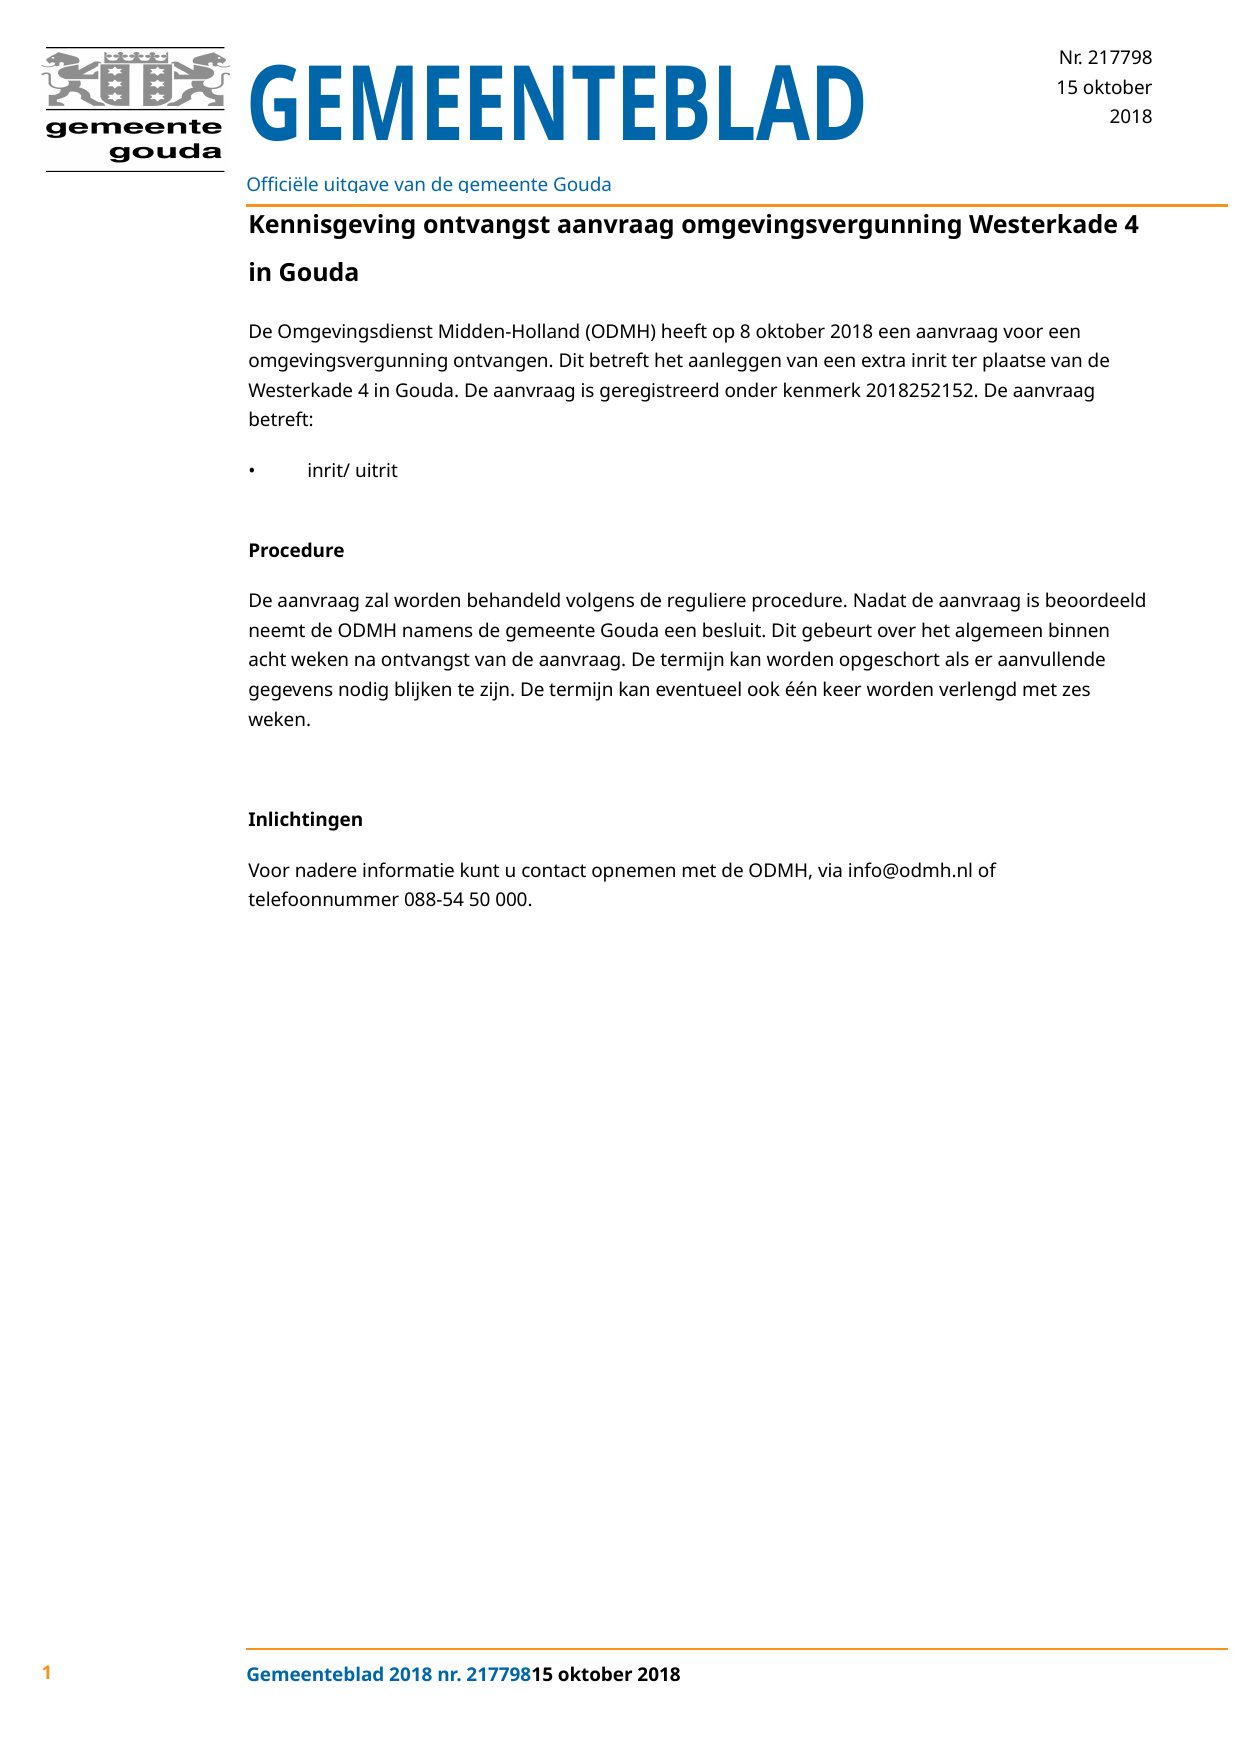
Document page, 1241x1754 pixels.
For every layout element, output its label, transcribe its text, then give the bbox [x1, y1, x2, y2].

text Inlichtingen [248, 807, 1152, 832]
text Procedure [248, 537, 1152, 563]
text De Omgevingsdienst Midden-Holland (ODMH) heeft op 8 oktober 2018 een aanvraag voor een omgevingsvergunning ontvangen. Dit betreft het aanleggen van een extra inrit ter plaatse van de Westerkade 4 in Gouda. De aanvraag is geregistreerd onder kenmerk 2018252152. De aanvraag betreft: [248, 318, 1152, 432]
list inrit/ uitrit [248, 457, 1152, 483]
text Voor nadere informatie kunt u contact opnemen met de ODMH, via info@odmh.nl of telefoonnummer 088-54 50 000. [248, 857, 1152, 912]
text De aanvraag zal worden behandeld volgens de reguliere procedure. Nadat de aanvraag is beoordeeld neemt de ODMH namens de gemeente Gouda een besluit. Dit gebeurt over het algemeen binnen acht weken na ontvangst van de aanvraag. De termijn kan worden opgeschort als er aanvullende gegevens nodig blijken te zijn. De termijn kan eventueel ook één keer worden verlengd met zes weken. [248, 587, 1152, 732]
text Kennisgeving ontvangst aanvraag omgevingsvergunning Westerkade 4 in Gouda [248, 207, 1152, 288]
picture [41, 47, 231, 172]
